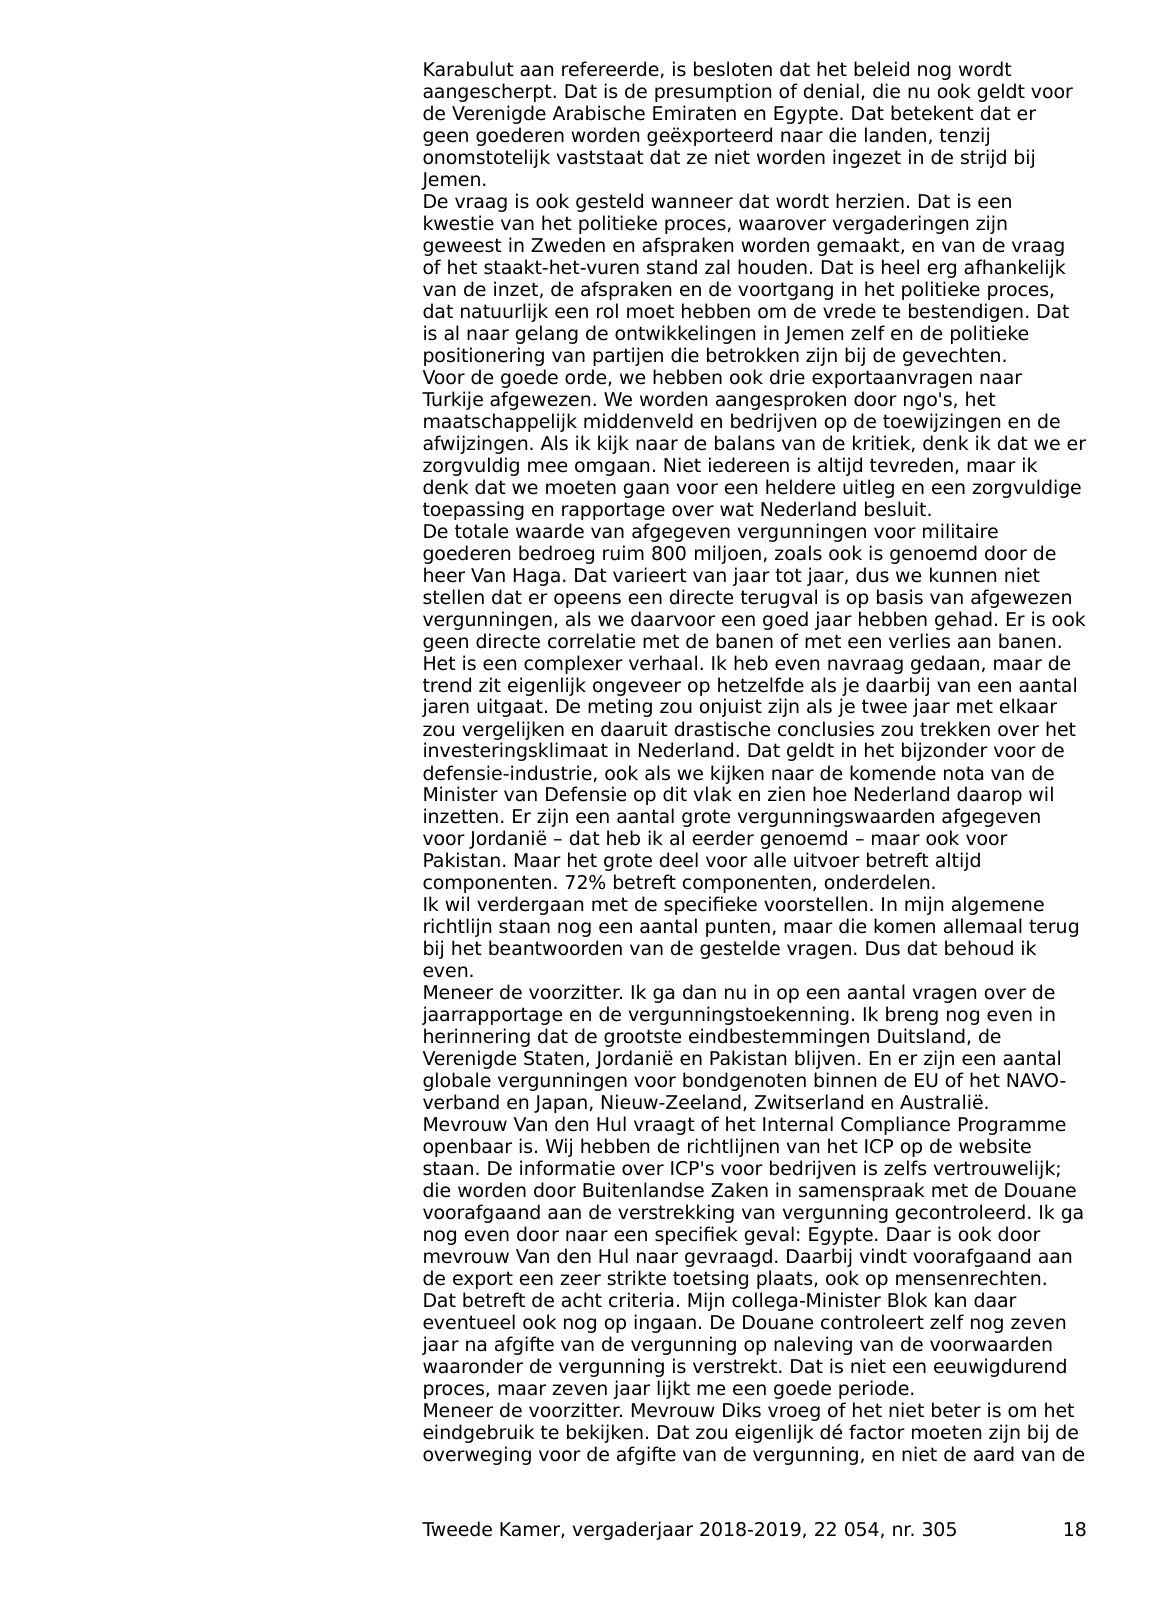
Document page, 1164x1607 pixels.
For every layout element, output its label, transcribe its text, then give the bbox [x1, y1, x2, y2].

text Karabulut aan refereerde, is besloten dat het beleid nog wordt aangescherpt. Dat is de presumption of denial, die nu ook geldt voor de Verenigde Arabische Emiraten en Egypte. Dat betekent dat er geen goederen worden geëxporteerd naar die landen, tenzij onomstotelijk vaststaat dat ze niet worden ingezet in de strijd bij Jemen. [422, 59, 1087, 191]
text Ik wil verdergaan met de specifieke voorstellen. In mijn algemene richtlijn staan nog een aantal punten, maar die komen allemaal terug bij het beantwoorden van de gestelde vragen. Dus dat behoud ik even. [422, 894, 1087, 982]
text Voor de goede orde, we hebben ook drie exportaanvragen naar Turkije afgewezen. We worden aangesproken door ngo's, het maatschappelijk middenveld en bedrijven op de toewijzingen en de afwijzingen. Als ik kijk naar de balans van de kritiek, denk ik dat we er zorgvuldig mee omgaan. Niet iedereen is altijd tevreden, maar ik denk dat we moeten gaan voor een heldere uitleg en een zorgvuldige toepassing en rapportage over wat Nederland besluit. [422, 367, 1087, 521]
text Meneer de voorzitter. Ik ga dan nu in op een aantal vragen over de jaarrapportage en de vergunningstoekenning. Ik breng nog even in herinnering dat de grootste eindbestemmingen Duitsland, de Verenigde Staten, Jordanië en Pakistan blijven. En er zijn een aantal globale vergunningen voor bondgenoten binnen de EU of het NAVO-verband en Japan, Nieuw-Zeeland, Zwitserland en Australië. [422, 982, 1087, 1114]
text Meneer de voorzitter. Mevrouw Diks vroeg of het niet beter is om het eindgebruik te bekijken. Dat zou eigenlijk dé factor moeten zijn bij de overweging voor de afgifte van de vergunning, en niet de aard van de [422, 1400, 1087, 1466]
text De totale waarde van afgegeven vergunningen voor militaire goederen bedroeg ruim 800 miljoen, zoals ook is genoemd door de heer Van Haga. Dat varieert van jaar tot jaar, dus we kunnen niet stellen dat er opeens een directe terugval is op basis van afgewezen vergunningen, als we daarvoor een goed jaar hebben gehad. Er is ook geen directe correlatie met de banen of met een verlies aan banen. Het is een complexer verhaal. Ik heb even navraag gedaan, maar de trend zit eigenlijk ongeveer op hetzelfde als je daarbij van een aantal jaren uitgaat. De meting zou onjuist zijn als je twee jaar met elkaar zou vergelijken en daaruit drastische conclusies zou trekken over het investeringsklimaat in Nederland. Dat geldt in het bijzonder voor de defensie-industrie, ook als we kijken naar de komende nota van de Minister van Defensie op dit vlak en zien hoe Nederland daarop wil inzetten. Er zijn een aantal grote vergunningswaarden afgegeven voor Jordanië – dat heb ik al eerder genoemd – maar ook voor Pakistan. Maar het grote deel voor alle uitvoer betreft altijd componenten. 72% betreft componenten, onderdelen. [422, 521, 1087, 894]
text De vraag is ook gesteld wanneer dat wordt herzien. Dat is een kwestie van het politieke proces, waarover vergaderingen zijn geweest in Zweden en afspraken worden gemaakt, en van de vraag of het staakt-het-vuren stand zal houden. Dat is heel erg afhankelijk van de inzet, de afspraken en de voortgang in het politieke proces, dat natuurlijk een rol moet hebben om de vrede te bestendigen. Dat is al naar gelang de ontwikkelingen in Jemen zelf en de politieke positionering van partijen die betrokken zijn bij de gevechten. [422, 191, 1087, 367]
text Mevrouw Van den Hul vraagt of het Internal Compliance Programme openbaar is. Wij hebben de richtlijnen van het ICP op de website staan. De informatie over ICP's voor bedrijven is zelfs vertrouwelijk; die worden door Buitenlandse Zaken in samenspraak met de Douane voorafgaand aan de verstrekking van vergunning gecontroleerd. Ik ga nog even door naar een specifiek geval: Egypte. Daar is ook door mevrouw Van den Hul naar gevraagd. Daarbij vindt voorafgaand aan de export een zeer strikte toetsing plaats, ook op mensenrechten. Dat betreft de acht criteria. Mijn collega-Minister Blok kan daar eventueel ook nog op ingaan. De Douane controleert zelf nog zeven jaar na afgifte van de vergunning op naleving van de voorwaarden waaronder de vergunning is verstrekt. Dat is niet een eeuwigdurend proces, maar zeven jaar lijkt me een goede periode. [422, 1114, 1087, 1400]
